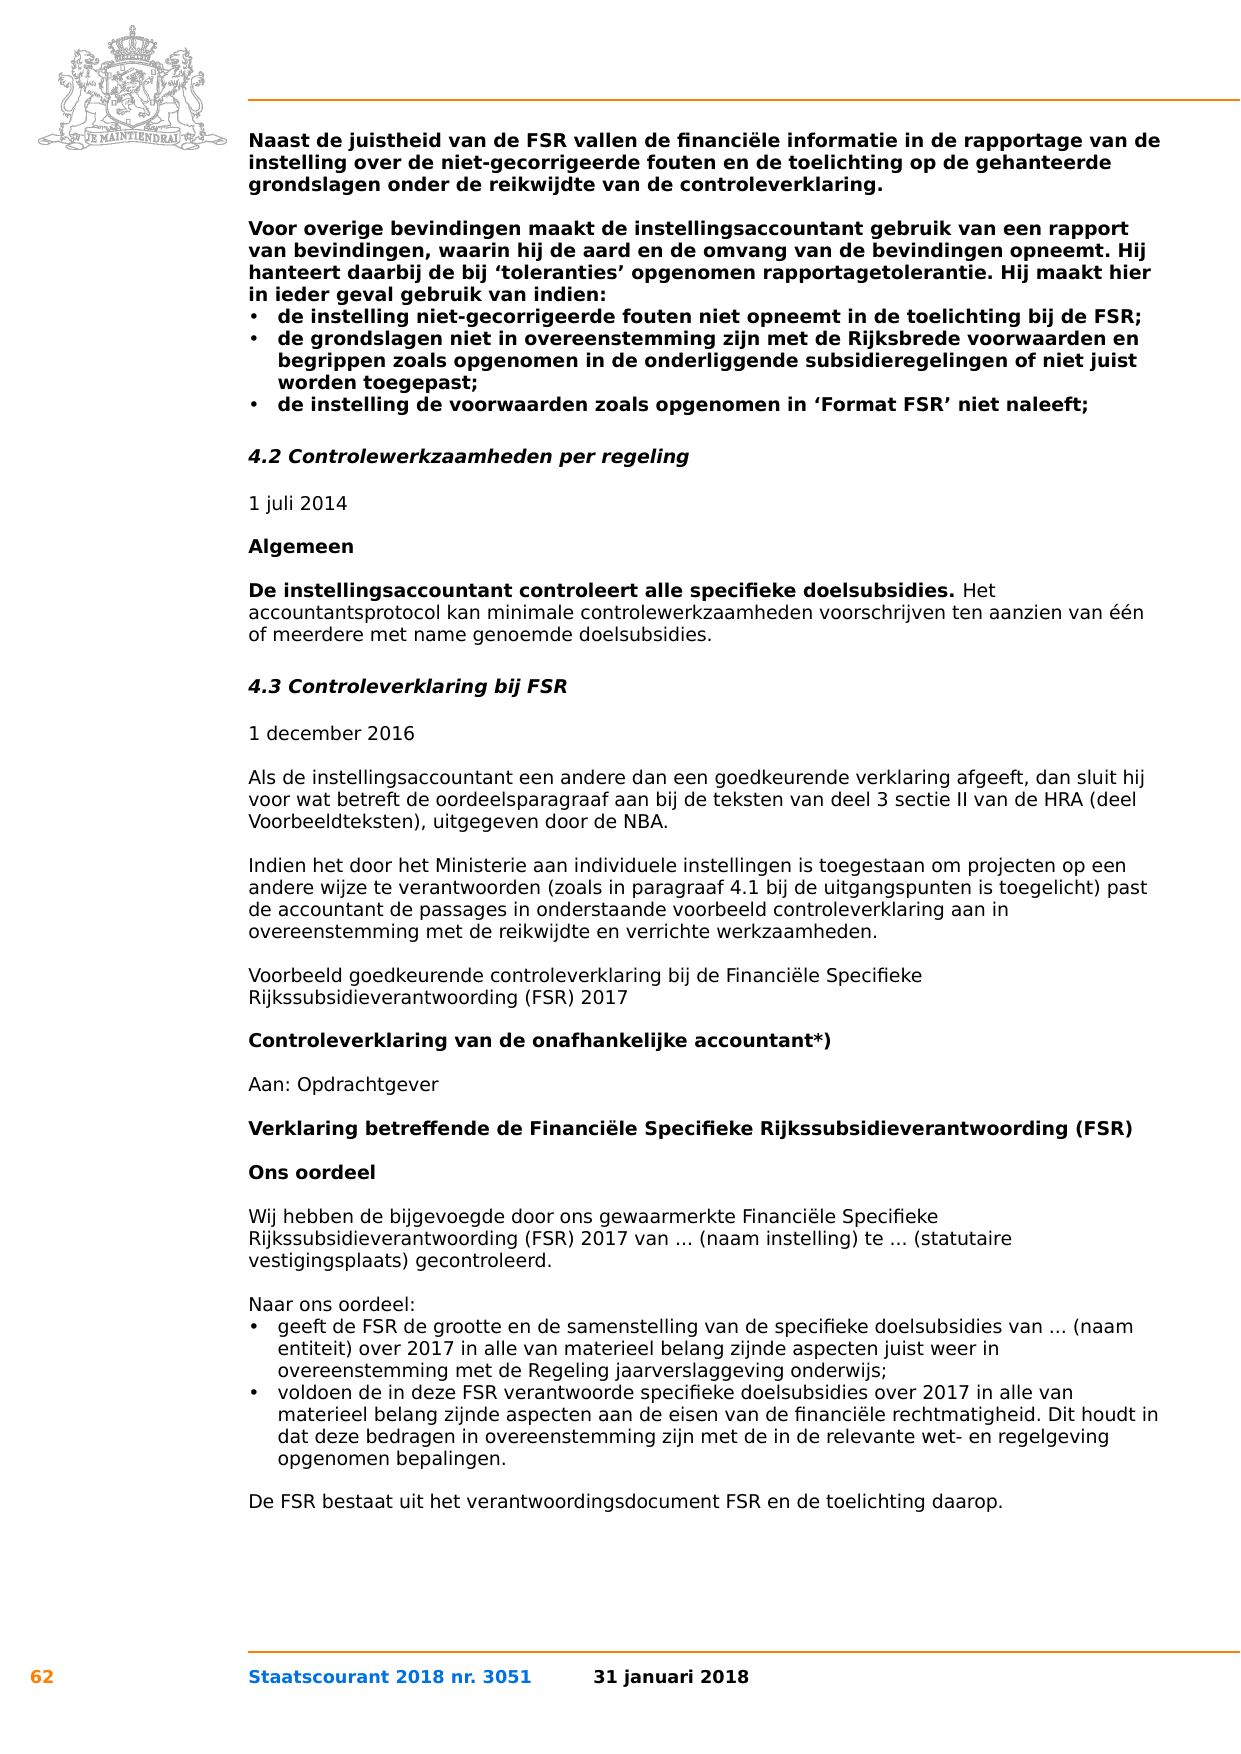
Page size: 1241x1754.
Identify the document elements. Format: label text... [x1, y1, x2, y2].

text Indien het door het Ministerie aan individuele instellingen is toegestaan om projecten op een andere wijze te verantwoorden (zoals in paragraaf 4.1 bij de uitgangspunten is toegelicht) past de accountant de passages in onderstaande voorbeeld controleverklaring aan in overeenstemming met de reikwijdte en verrichte werkzaamheden. [248, 855, 1163, 943]
text Naar ons oordeel: [248, 1294, 1163, 1316]
text Als de instellingsaccountant een andere dan een goedkeurende verklaring afgeeft, dan sluit hij voor wat betreft de oordeelsparagraaf aan bij de teksten van deel 3 sectie II van de HRA (deel Voorbeeldteksten), uitgegeven door de NBA. [248, 767, 1163, 833]
text Wij hebben de bijgevoegde door ons gewaarmerkte Financiële Specifieke Rijkssubsidieverantwoording (FSR) 2017 van ... (naam instelling) te ... (statutaire vestigingsplaats) gecontroleerd. [248, 1206, 1163, 1272]
text • voldoen de in deze FSR verantwoorde specifieke doelsubsidies over 2017 in alle van materieel belang zijnde aspecten aan de eisen van de financiële rechtmatigheid. Dit houdt in dat deze bedragen in overeenstemming zijn met de in de relevante wet- en regelgeving opgenomen bepalingen. [248, 1382, 1163, 1469]
text De instellingsaccountant controleert alle specifieke doelsubsidies. Het accountantsprotocol kan minimale controlewerkzaamheden voorschrijven ten aanzien van één of meerdere met name genoemde doelsubsidies. [248, 580, 1163, 646]
text • de instelling de voorwaarden zoals opgenomen in ‘Format FSR’ niet naleeft; [248, 393, 1163, 416]
subtitle Algemeen [248, 536, 1163, 558]
text 1 juli 2014 [248, 492, 1163, 514]
subtitle Ons oordeel [248, 1162, 1163, 1184]
subtitle 4.2 Controlewerkzaamheden per regeling [248, 446, 1163, 467]
subtitle Verklaring betreffende de Financiële Specifieke Rijkssubsidieverantwoording (FSR) [248, 1118, 1163, 1140]
subtitle 4.3 Controleverklaring bij FSR [248, 676, 1163, 698]
text Voor overige bevindingen maakt de instellingsaccountant gebruik van een rapport van bevindingen, waarin hij de aard en de omvang van de bevindingen opneemt. Hij hanteert daarbij de bij ‘toleranties’ opgenomen rapportagetolerantie. Hij maakt hier in ieder geval gebruik van indien: [248, 218, 1163, 306]
text Voorbeeld goedkeurende controleverklaring bij de Financiële Specifieke Rijkssubsidieverantwoording (FSR) 2017 [248, 964, 1163, 1008]
text • geeft de FSR de grootte en de samenstelling van de specifieke doelsubsidies van ... (naam entiteit) over 2017 in alle van materieel belang zijnde aspecten juist weer in overeenstemming met de Regeling jaarverslaggeving onderwijs; [248, 1316, 1163, 1382]
text De FSR bestaat uit het verantwoordingsdocument FSR en de toelichting daarop. [248, 1491, 1163, 1513]
picture [38, 25, 227, 150]
text • de grondslagen niet in overeenstemming zijn met de Rijksbrede voorwaarden en begrippen zoals opgenomen in de onderliggende subsidieregelingen of niet juist worden toegepast; [248, 328, 1163, 393]
text 1 december 2016 [248, 723, 1163, 745]
text Naast de juistheid van de FSR vallen de financiële informatie in de rapportage van de instelling over de niet-gecorrigeerde fouten en de toelichting op de gehanteerde grondslagen onder de reikwijdte van de controleverklaring. [248, 130, 1163, 196]
text Aan: Opdrachtgever [248, 1074, 1163, 1096]
subtitle Controleverklaring van de onafhankelijke accountant*) [248, 1030, 1163, 1052]
text • de instelling niet-gecorrigeerde fouten niet opneemt in de toelichting bij de FSR; [248, 306, 1163, 328]
